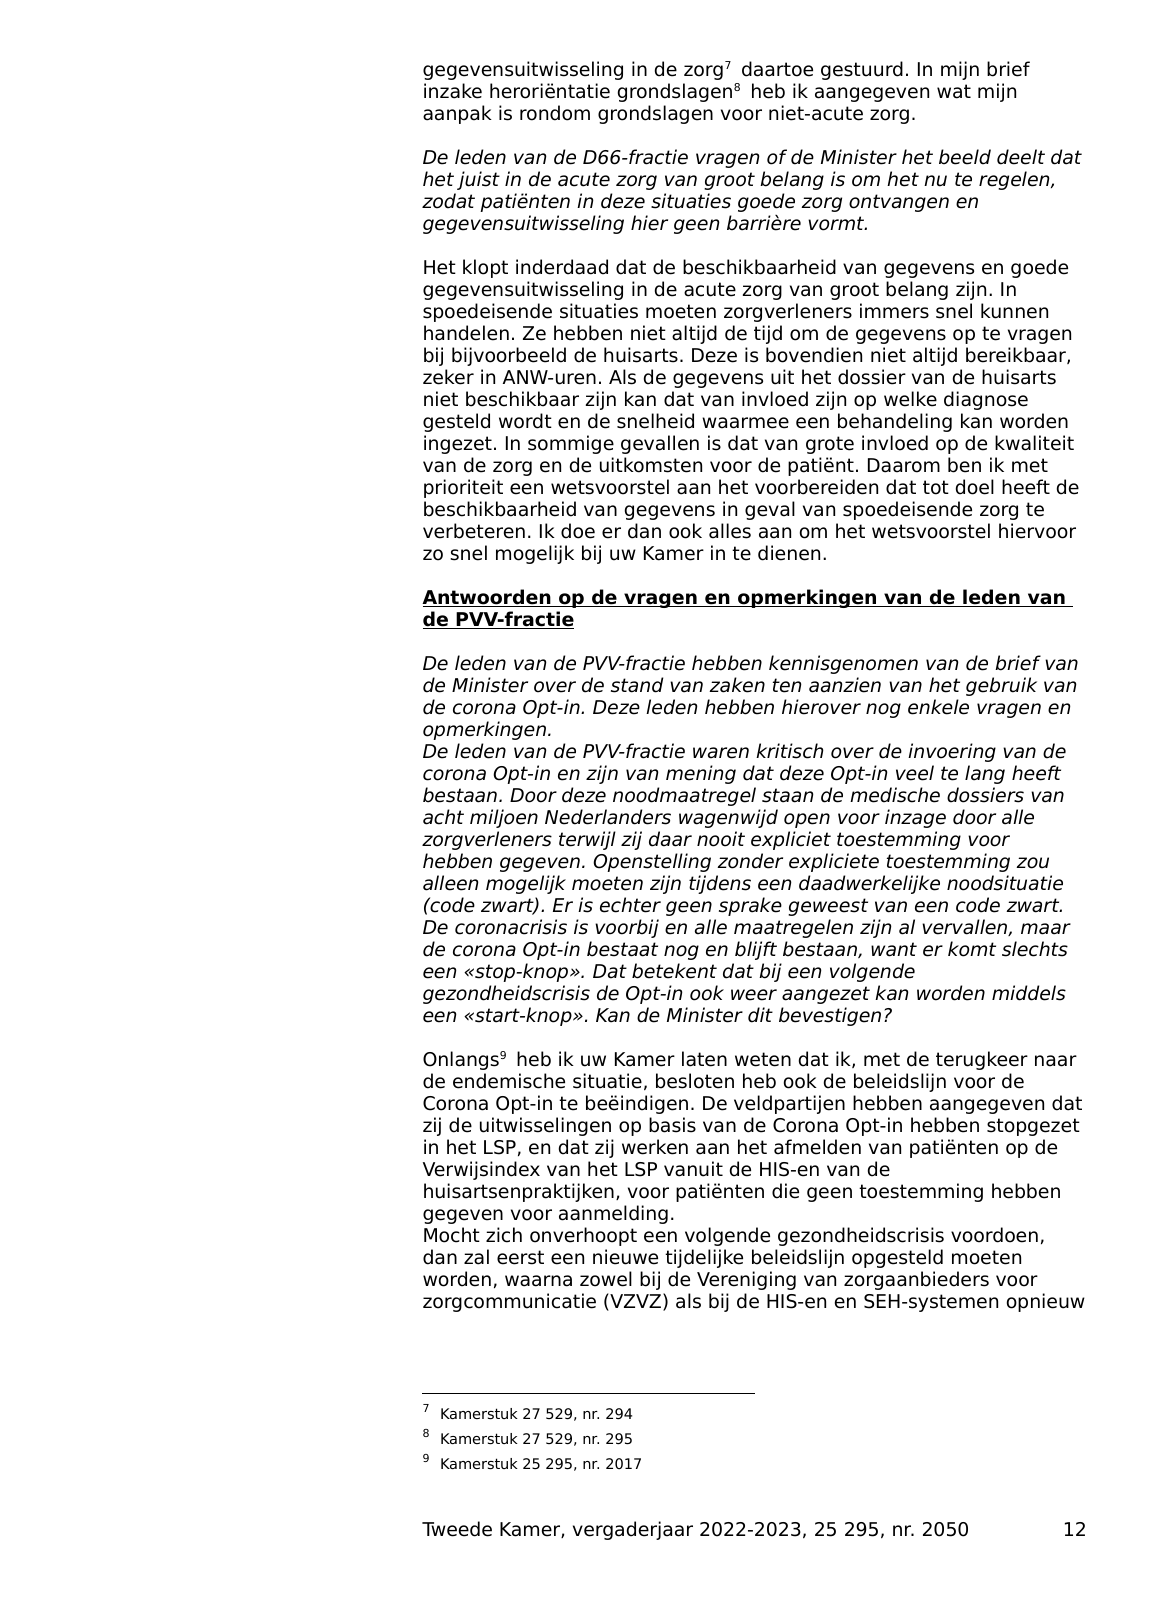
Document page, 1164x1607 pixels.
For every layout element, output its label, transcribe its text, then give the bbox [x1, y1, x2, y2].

text De leden van de D66-fractie vragen of de Minister het beeld deelt dat het juist in de acute zorg van groot belang is om het nu te regelen, zodat patiënten in deze situaties goede zorg ontvangen en gegevensuitwisseling hier geen barrière vormt. [422, 147, 1087, 235]
text De leden van de PVV-fractie hebben kennisgenomen van de brief van de Minister over de stand van zaken ten aanzien van het gebruik van de corona Opt-in. Deze leden hebben hierover nog enkele vragen en opmerkingen. [422, 653, 1087, 741]
text Kamerstuk 27 529, nr. 295 [422, 1427, 1087, 1449]
text De coronacrisis is voorbij en alle maatregelen zijn al vervallen, maar de corona Opt-in bestaat nog en blijft bestaan, want er komt slechts een «stop-knop». Dat betekent dat bij een volgende gezondheidscrisis de Opt-in ook weer aangezet kan worden middels een «start-knop». Kan de Minister dit bevestigen? [422, 917, 1087, 1027]
text Mocht zich onverhoopt een volgende gezondheidscrisis voordoen, dan zal eerst een nieuwe tijdelijke beleidslijn opgesteld moeten worden, waarna zowel bij de Vereniging van zorgaanbieders voor zorgcommunicatie (VZVZ) als bij de HIS-en en SEH-systemen opnieuw [422, 1225, 1087, 1313]
subtitle Antwoorden op de vragen en opmerkingen van de leden van de PVV-fractie [422, 587, 1087, 631]
text Onlangs heb ik uw Kamer laten weten dat ik, met de terugkeer naar de endemische situatie, besloten heb ook de beleidslijn voor de Corona Opt-in te beëindigen. De veldpartijen hebben aangegeven dat zij de uitwisselingen op basis van de Corona Opt-in hebben stopgezet in het LSP, en dat zij werken aan het afmelden van patiënten op de Verwijsindex van het LSP vanuit de HIS-en van de huisartsenpraktijken, voor patiënten die geen toestemming hebben gegeven voor aanmelding. [422, 1049, 1087, 1225]
text Kamerstuk 27 529, nr. 294 [422, 1402, 1087, 1424]
text De leden van de PVV-fractie waren kritisch over de invoering van de corona Opt-in en zijn van mening dat deze Opt-in veel te lang heeft bestaan. Door deze noodmaatregel staan de medische dossiers van acht miljoen Nederlanders wagenwijd open voor inzage door alle zorgverleners terwijl zij daar nooit expliciet toestemming voor hebben gegeven. Openstelling zonder expliciete toestemming zou alleen mogelijk moeten zijn tijdens een daadwerkelijke noodsituatie (code zwart). Er is echter geen sprake geweest van een code zwart. [422, 741, 1087, 917]
text gegevensuitwisseling in de zorg daartoe gestuurd. In mijn brief inzake heroriëntatie grondslagen heb ik aangegeven wat mijn aanpak is rondom grondslagen voor niet-acute zorg. [422, 59, 1087, 125]
text Het klopt inderdaad dat de beschikbaarheid van gegevens en goede gegevensuitwisseling in de acute zorg van groot belang zijn. In spoedeisende situaties moeten zorgverleners immers snel kunnen handelen. Ze hebben niet altijd de tijd om de gegevens op te vragen bij bijvoorbeeld de huisarts. Deze is bovendien niet altijd bereikbaar, zeker in ANW-uren. Als de gegevens uit het dossier van de huisarts niet beschikbaar zijn kan dat van invloed zijn op welke diagnose gesteld wordt en de snelheid waarmee een behandeling kan worden ingezet. In sommige gevallen is dat van grote invloed op de kwaliteit van de zorg en de uitkomsten voor de patiënt. Daarom ben ik met prioriteit een wetsvoorstel aan het voorbereiden dat tot doel heeft de beschikbaarheid van gegevens in geval van spoedeisende zorg te verbeteren. Ik doe er dan ook alles aan om het wetsvoorstel hiervoor zo snel mogelijk bij uw Kamer in te dienen. [422, 257, 1087, 565]
text Kamerstuk 25 295, nr. 2017 [422, 1452, 1087, 1474]
